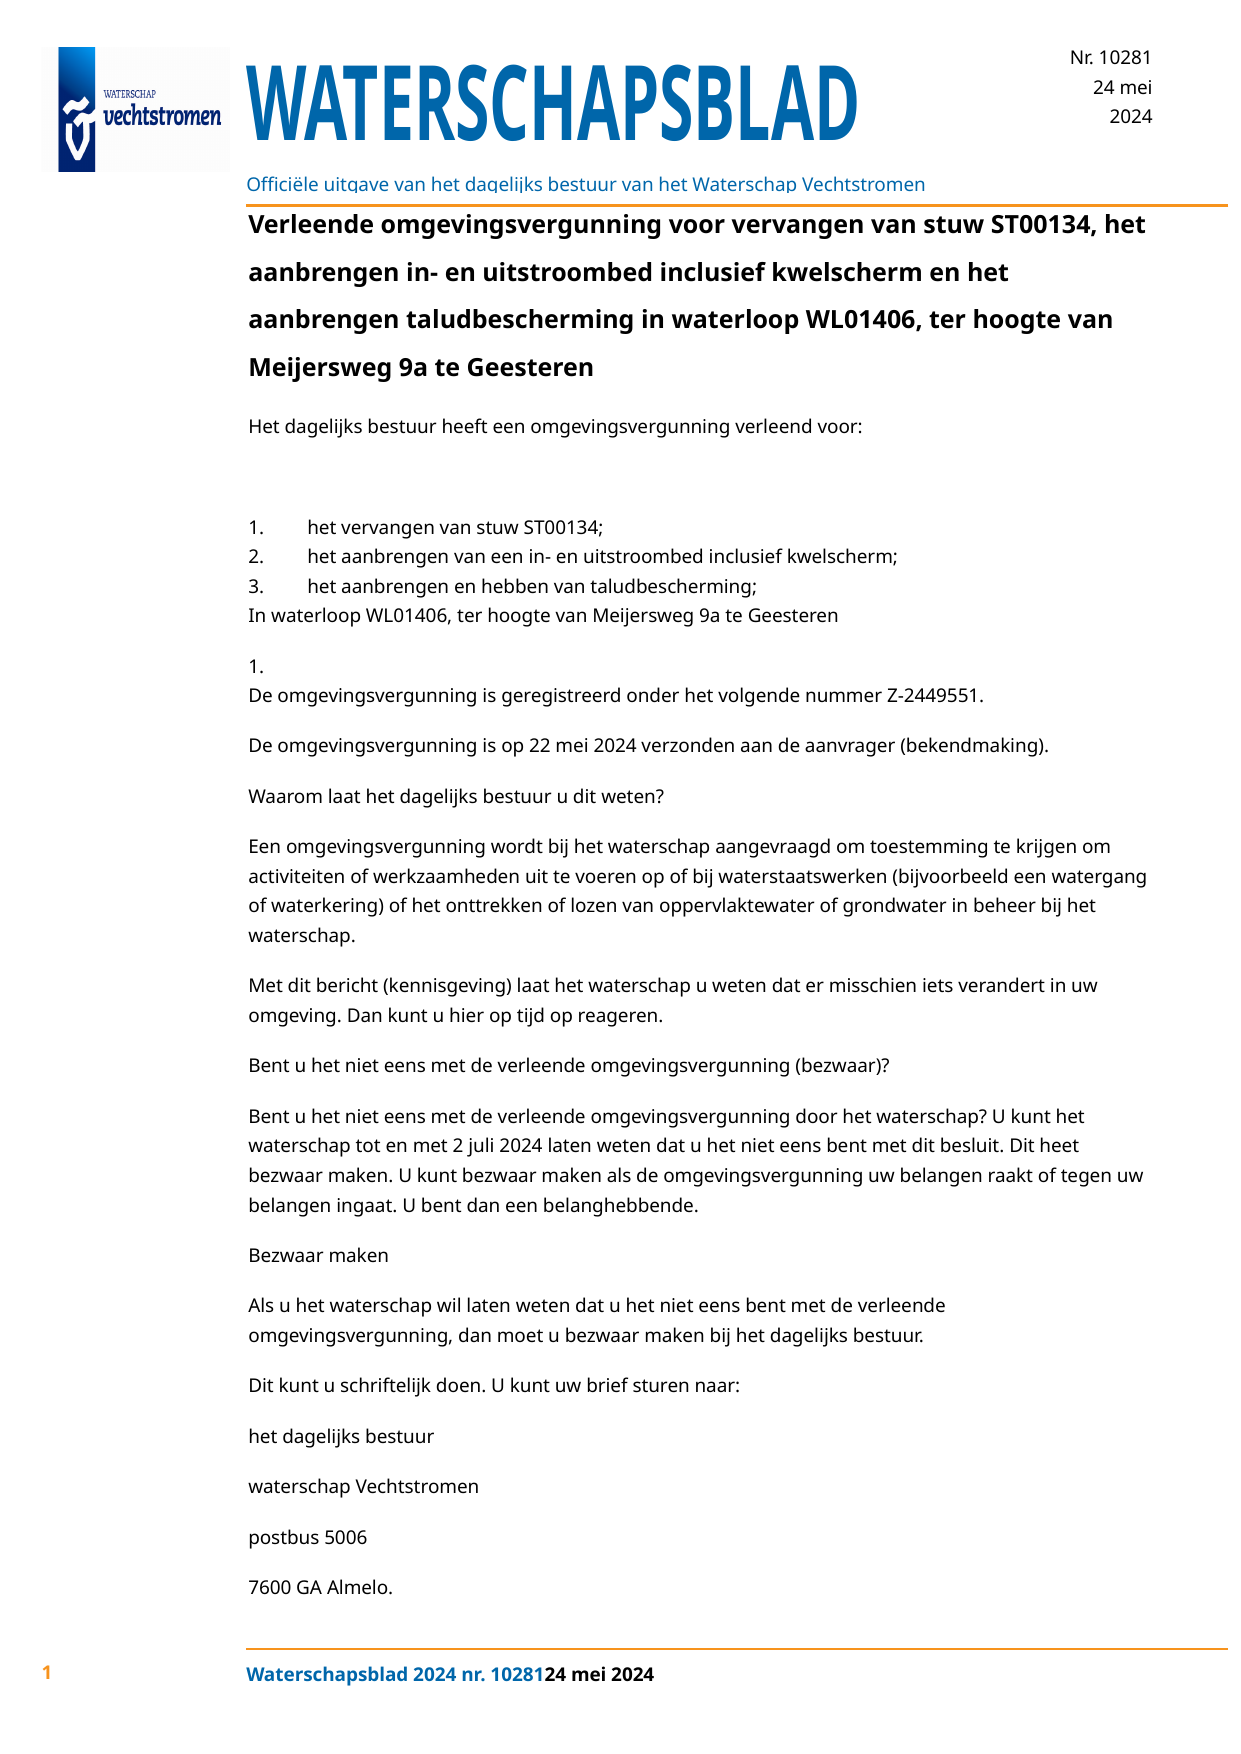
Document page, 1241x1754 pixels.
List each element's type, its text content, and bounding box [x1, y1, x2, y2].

text Het dagelijks bestuur heeft een omgevingsvergunning verleend voor: [248, 413, 1152, 439]
text Waarom laat het dagelijks bestuur u dit weten? [248, 783, 1152, 809]
picture [41, 47, 231, 172]
text Als u het waterschap wil laten weten dat u het niet eens bent met de verleende omgevingsvergunning, dan moet u bezwaar maken bij het dagelijks bestuur. [248, 1293, 1152, 1348]
text De omgevingsvergunning is geregistreerd onder het volgende nummer Z-2449551. [248, 682, 1152, 708]
table_header [248, 653, 1152, 679]
list het aanbrengen en hebben van taludbescherming; [248, 573, 1152, 599]
list het vervangen van stuw ST00134; [248, 514, 1152, 540]
text Bent u het niet eens met de verleende omgevingsvergunning door het waterschap? U kunt het waterschap tot en met 2 juli 2024 laten weten dat u het niet eens bent met dit besluit. Dit heet bezwaar maken. U kunt bezwaar maken als de omgevingsvergunning uw belangen raakt of tegen uw belangen ingaat. U bent dan een belanghebbende. [248, 1103, 1152, 1217]
text Bezwaar maken [248, 1242, 1152, 1268]
list het aanbrengen van een in- en uitstroombed inclusief kwelscherm; [248, 543, 1152, 569]
text In waterloop WL01406, ter hoogte van Meijersweg 9a te Geesteren [248, 603, 1152, 628]
text het dagelijks bestuur [248, 1423, 1152, 1449]
text 7600 GA Almelo. [248, 1574, 1152, 1600]
text Met dit bericht (kennisgeving) laat het waterschap u weten dat er misschien iets verandert in uw omgeving. Dan kunt u hier op tijd op reageren. [248, 973, 1152, 1028]
text Een omgevingsvergunning wordt bij het waterschap aangevraagd om toestemming te krijgen om activiteiten of werkzaamheden uit te voeren op of bij waterstaatswerken (bijvoorbeeld een watergang of waterkering) of het onttrekken of lozen van oppervlaktewater of grondwater in beheer bij het waterschap. [248, 833, 1152, 948]
text postbus 5006 [248, 1524, 1152, 1549]
text De omgevingsvergunning is op 22 mei 2024 verzonden aan de aanvrager (bekendmaking). [248, 733, 1152, 758]
text Verleende omgevingsvergunning voor vervangen van stuw ST00134, het aanbrengen in- en uitstroombed inclusief kwelscherm en het aanbrengen taludbescherming in waterloop WL01406, ter hoogte van Meijersweg 9a te Geesteren [248, 207, 1152, 384]
text Dit kunt u schriftelijk doen. U kunt uw brief sturen naar: [248, 1373, 1152, 1398]
text waterschap Vechtstromen [248, 1473, 1152, 1499]
text Bent u het niet eens met de verleende omgevingsvergunning (bezwaar)? [248, 1053, 1152, 1078]
